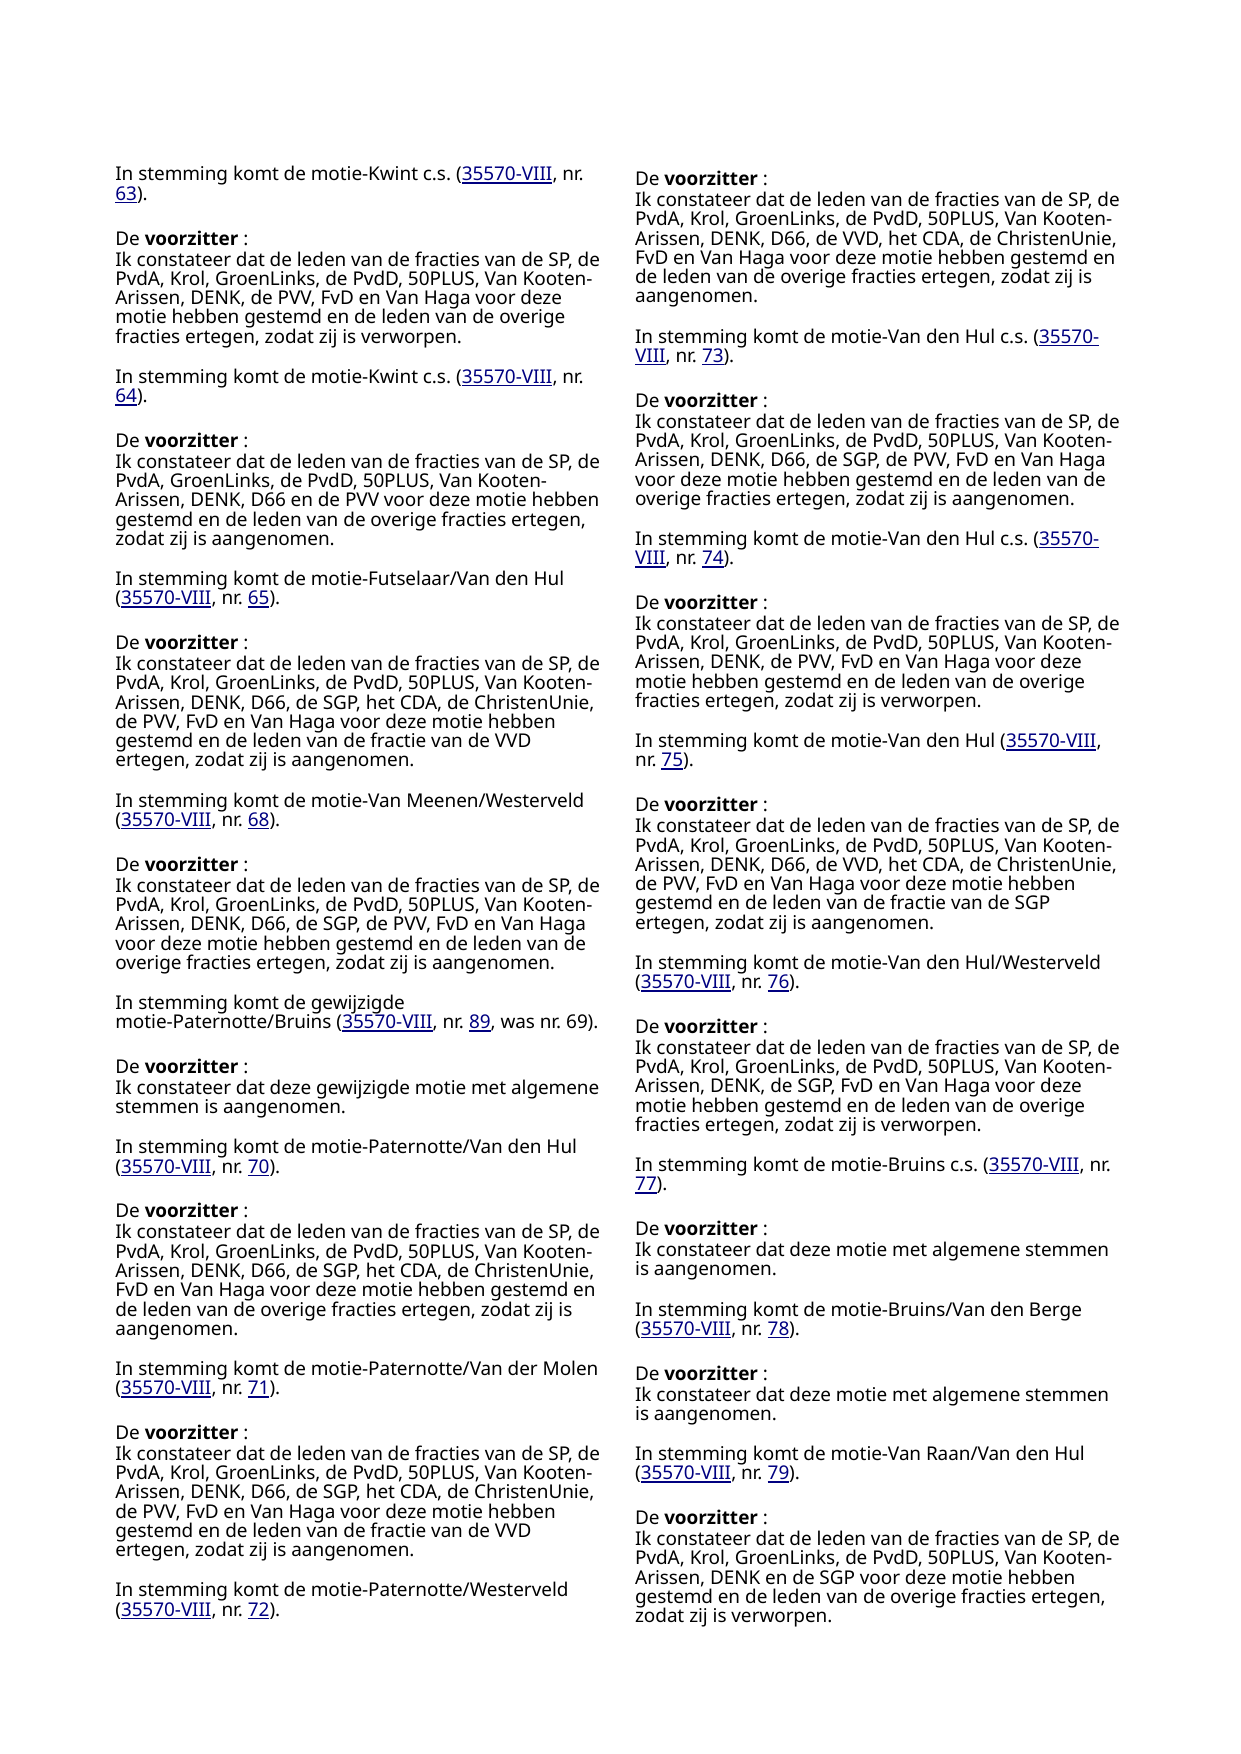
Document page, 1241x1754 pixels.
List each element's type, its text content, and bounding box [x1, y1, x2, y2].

text De voorzitter : [115, 225, 605, 251]
text In stemming komt de motie-Paternotte/Westerveld (35570-VIII, nr. 72). [115, 1581, 605, 1620]
text De voorzitter : [635, 1013, 1125, 1039]
text De voorzitter : [115, 1198, 605, 1223]
text In stemming komt de gewijzigde motie-Paternotte/Bruins (35570-VIII, nr. 89, was nr. 69). [115, 994, 605, 1032]
text Ik constateer dat de leden van de fracties van de SP, de PvdA, GroenLinks, de PvdD, 50PLUS, Van Kooten-Arissen, DENK, D66 en de PVV voor deze motie hebben gestemd en de leden van de overige fracties ertegen, zodat zij is aangenomen. [115, 453, 605, 549]
text De voorzitter : [635, 387, 1125, 413]
text Ik constateer dat de leden van de fracties van de SP, de PvdA, Krol, GroenLinks, de PvdD, 50PLUS, Van Kooten-Arissen, DENK, D66, de VVD, het CDA, de ChristenUnie, FvD en Van Haga voor deze motie hebben gestemd en de leden van de overige fracties ertegen, zodat zij is aangenomen. [635, 191, 1125, 307]
text In stemming komt de motie-Paternotte/Van der Molen (35570-VIII, nr. 71). [115, 1360, 605, 1398]
text Ik constateer dat deze motie met algemene stemmen is aangenomen. [635, 1241, 1125, 1280]
text In stemming komt de motie-Van den Hul c.s. (35570-VIII, nr. 73). [635, 328, 1125, 366]
text Ik constateer dat de leden van de fracties van de SP, de PvdA, Krol, GroenLinks, de PvdD, 50PLUS, Van Kooten-Arissen, DENK, D66, de SGP, de PVV, FvD en Van Haga voor deze motie hebben gestemd en de leden van de overige fracties ertegen, zodat zij is aangenomen. [635, 413, 1125, 509]
text In stemming komt de motie-Kwint c.s. (35570-VIII, nr. 63). [115, 165, 605, 204]
text Ik constateer dat de leden van de fracties van de SP, de PvdA, Krol, GroenLinks, de PvdD, 50PLUS, Van Kooten-Arissen, DENK, D66, de SGP, het CDA, de ChristenUnie, de PVV, FvD en Van Haga voor deze motie hebben gestemd en de leden van de fractie van de VVD ertegen, zodat zij is aangenomen. [115, 655, 605, 771]
text Ik constateer dat de leden van de fracties van de SP, de PvdA, Krol, GroenLinks, de PvdD, 50PLUS, Van Kooten-Arissen, DENK, de SGP, FvD en Van Haga voor deze motie hebben gestemd en de leden van de overige fracties ertegen, zodat zij is verworpen. [635, 1039, 1125, 1135]
text In stemming komt de motie-Van Meenen/Westerveld (35570-VIII, nr. 68). [115, 792, 605, 830]
text Ik constateer dat de leden van de fracties van de SP, de PvdA, Krol, GroenLinks, de PvdD, 50PLUS, Van Kooten-Arissen, DENK en de SGP voor deze motie hebben gestemd en de leden van de overige fracties ertegen, zodat zij is verworpen. [635, 1530, 1125, 1626]
text Ik constateer dat de leden van de fracties van de SP, de PvdA, Krol, GroenLinks, de PvdD, 50PLUS, Van Kooten-Arissen, DENK, D66, de SGP, de PVV, FvD en Van Haga voor deze motie hebben gestemd en de leden van de overige fracties ertegen, zodat zij is aangenomen. [115, 877, 605, 973]
text In stemming komt de motie-Paternotte/Van den Hul (35570-VIII, nr. 70). [115, 1138, 605, 1177]
text In stemming komt de motie-Van Raan/Van den Hul (35570-VIII, nr. 79). [635, 1445, 1125, 1483]
text De voorzitter : [635, 792, 1125, 817]
text De voorzitter : [115, 1053, 605, 1079]
text Ik constateer dat de leden van de fracties van de SP, de PvdA, Krol, GroenLinks, de PvdD, 50PLUS, Van Kooten-Arissen, DENK, de PVV, FvD en Van Haga voor deze motie hebben gestemd en de leden van de overige fracties ertegen, zodat zij is verworpen. [115, 251, 605, 347]
text De voorzitter : [115, 629, 605, 655]
text De voorzitter : [115, 851, 605, 877]
text Ik constateer dat de leden van de fracties van de SP, de PvdA, Krol, GroenLinks, de PvdD, 50PLUS, Van Kooten-Arissen, DENK, D66, de SGP, het CDA, de ChristenUnie, de PVV, FvD en Van Haga voor deze motie hebben gestemd en de leden van de fractie van de VVD ertegen, zodat zij is aangenomen. [115, 1445, 605, 1561]
text In stemming komt de motie-Van den Hul (35570-VIII, nr. 75). [635, 732, 1125, 771]
text De voorzitter : [115, 427, 605, 453]
text De voorzitter : [635, 589, 1125, 615]
text In stemming komt de motie-Van den Hul/Westerveld (35570-VIII, nr. 76). [635, 954, 1125, 992]
text De voorzitter : [635, 1215, 1125, 1241]
text In stemming komt de motie-Bruins c.s. (35570-VIII, nr. 77). [635, 1156, 1125, 1194]
text Ik constateer dat deze gewijzigde motie met algemene stemmen is aangenomen. [115, 1079, 605, 1117]
text De voorzitter : [635, 1360, 1125, 1386]
text Ik constateer dat de leden van de fracties van de SP, de PvdA, Krol, GroenLinks, de PvdD, 50PLUS, Van Kooten-Arissen, DENK, D66, de SGP, het CDA, de ChristenUnie, FvD en Van Haga voor deze motie hebben gestemd en de leden van de overige fracties ertegen, zodat zij is aangenomen. [115, 1223, 605, 1339]
text In stemming komt de motie-Futselaar/Van den Hul (35570-VIII, nr. 65). [115, 570, 605, 608]
text Ik constateer dat de leden van de fracties van de SP, de PvdA, Krol, GroenLinks, de PvdD, 50PLUS, Van Kooten-Arissen, DENK, de PVV, FvD en Van Haga voor deze motie hebben gestemd en de leden van de overige fracties ertegen, zodat zij is verworpen. [635, 615, 1125, 711]
text De voorzitter : [635, 165, 1125, 191]
text In stemming komt de motie-Kwint c.s. (35570-VIII, nr. 64). [115, 368, 605, 406]
text In stemming komt de motie-Bruins/Van den Berge (35570-VIII, nr. 78). [635, 1301, 1125, 1339]
text De voorzitter : [635, 1504, 1125, 1530]
text In stemming komt de motie-Van den Hul c.s. (35570-VIII, nr. 74). [635, 530, 1125, 568]
text De voorzitter : [115, 1419, 605, 1445]
text Ik constateer dat de leden van de fracties van de SP, de PvdA, Krol, GroenLinks, de PvdD, 50PLUS, Van Kooten-Arissen, DENK, D66, de VVD, het CDA, de ChristenUnie, de PVV, FvD en Van Haga voor deze motie hebben gestemd en de leden van de fractie van de SGP ertegen, zodat zij is aangenomen. [635, 817, 1125, 933]
text Ik constateer dat deze motie met algemene stemmen is aangenomen. [635, 1386, 1125, 1424]
